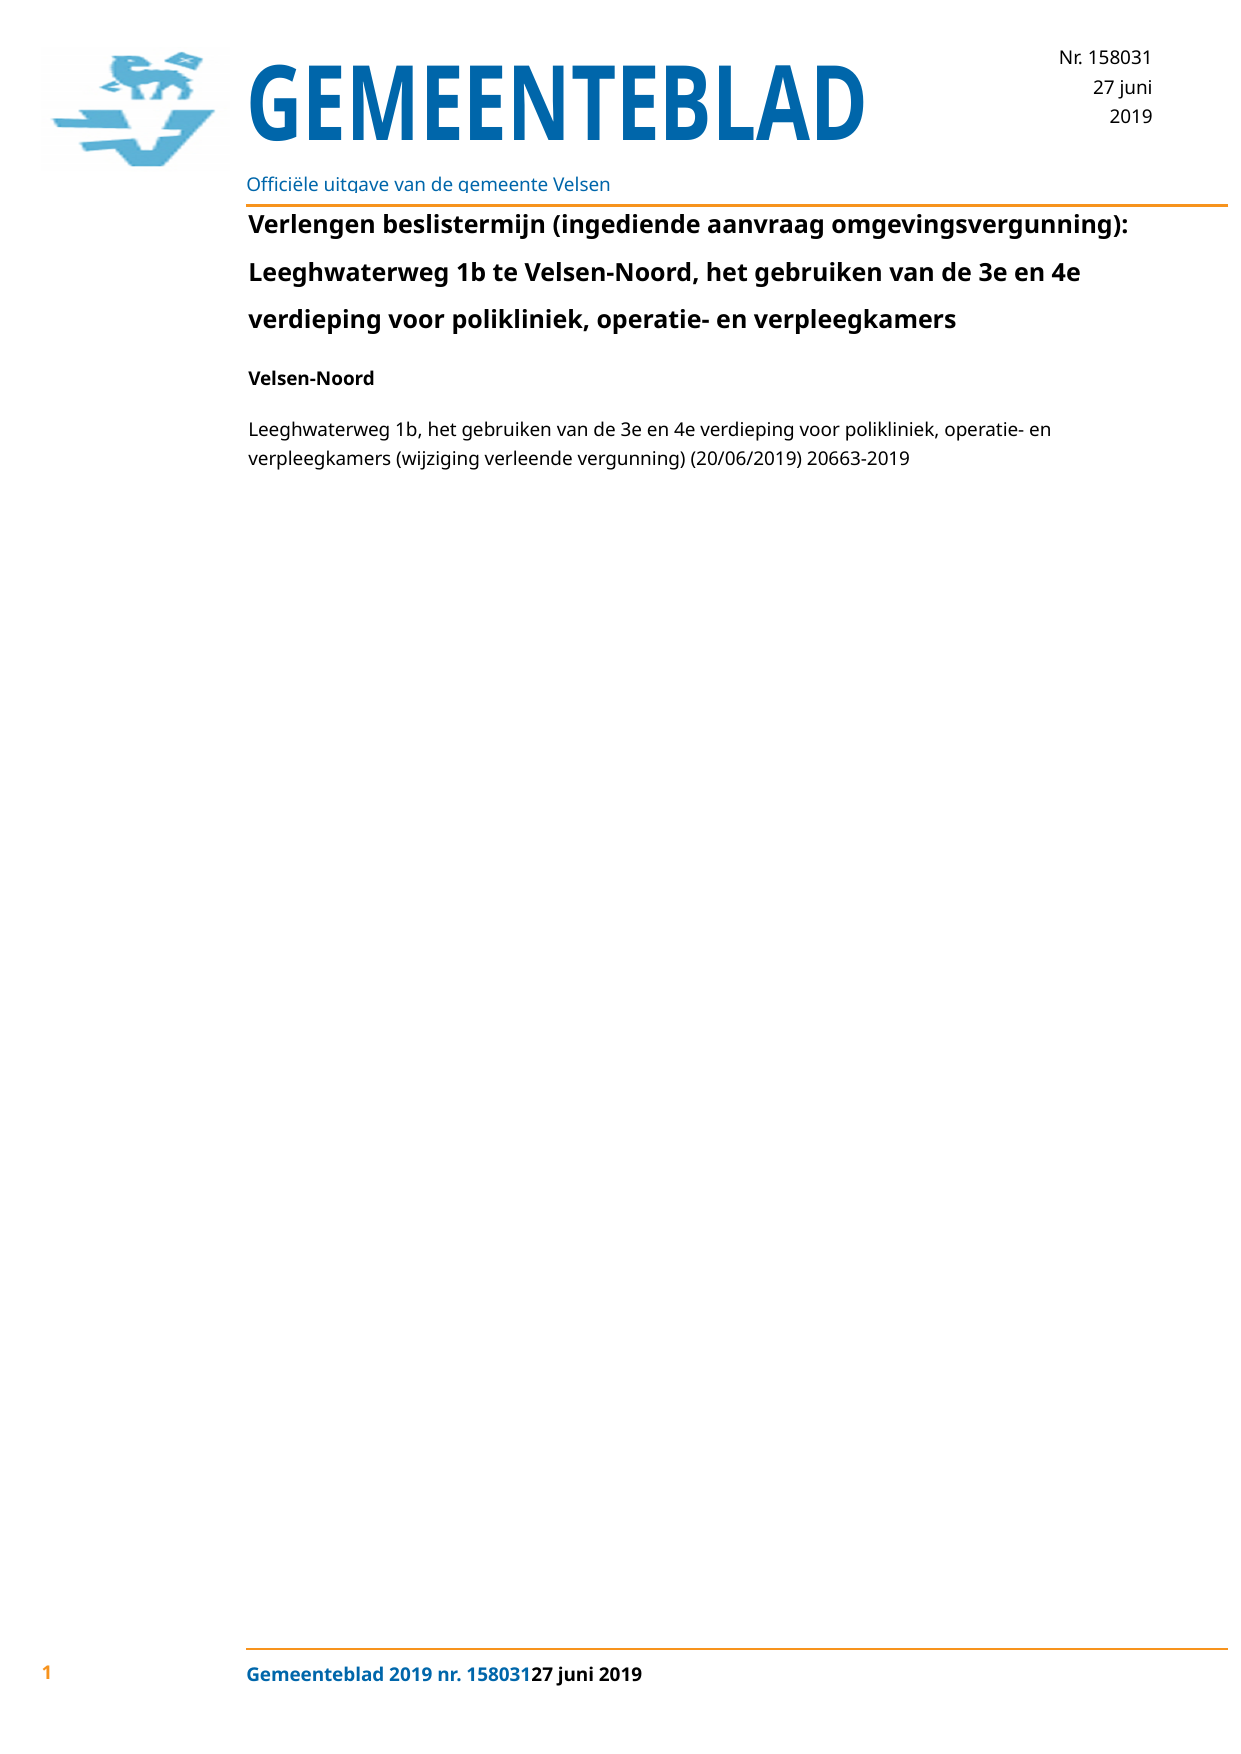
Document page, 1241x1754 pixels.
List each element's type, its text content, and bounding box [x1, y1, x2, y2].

text Velsen-Noord [248, 366, 1152, 391]
text Verlengen beslistermijn (ingediende aanvraag omgevingsvergunning): Leeghwaterweg 1b te Velsen-Noord, het gebruiken van de 3e en 4e verdieping voor polikliniek, operatie- en verpleegkamers [248, 207, 1152, 336]
picture [41, 47, 231, 172]
text Leeghwaterweg 1b, het gebruiken van de 3e en 4e verdieping voor polikliniek, operatie- en verpleegkamers (wijziging verleende vergunning) (20/06/2019) 20663-2019 [248, 416, 1152, 471]
